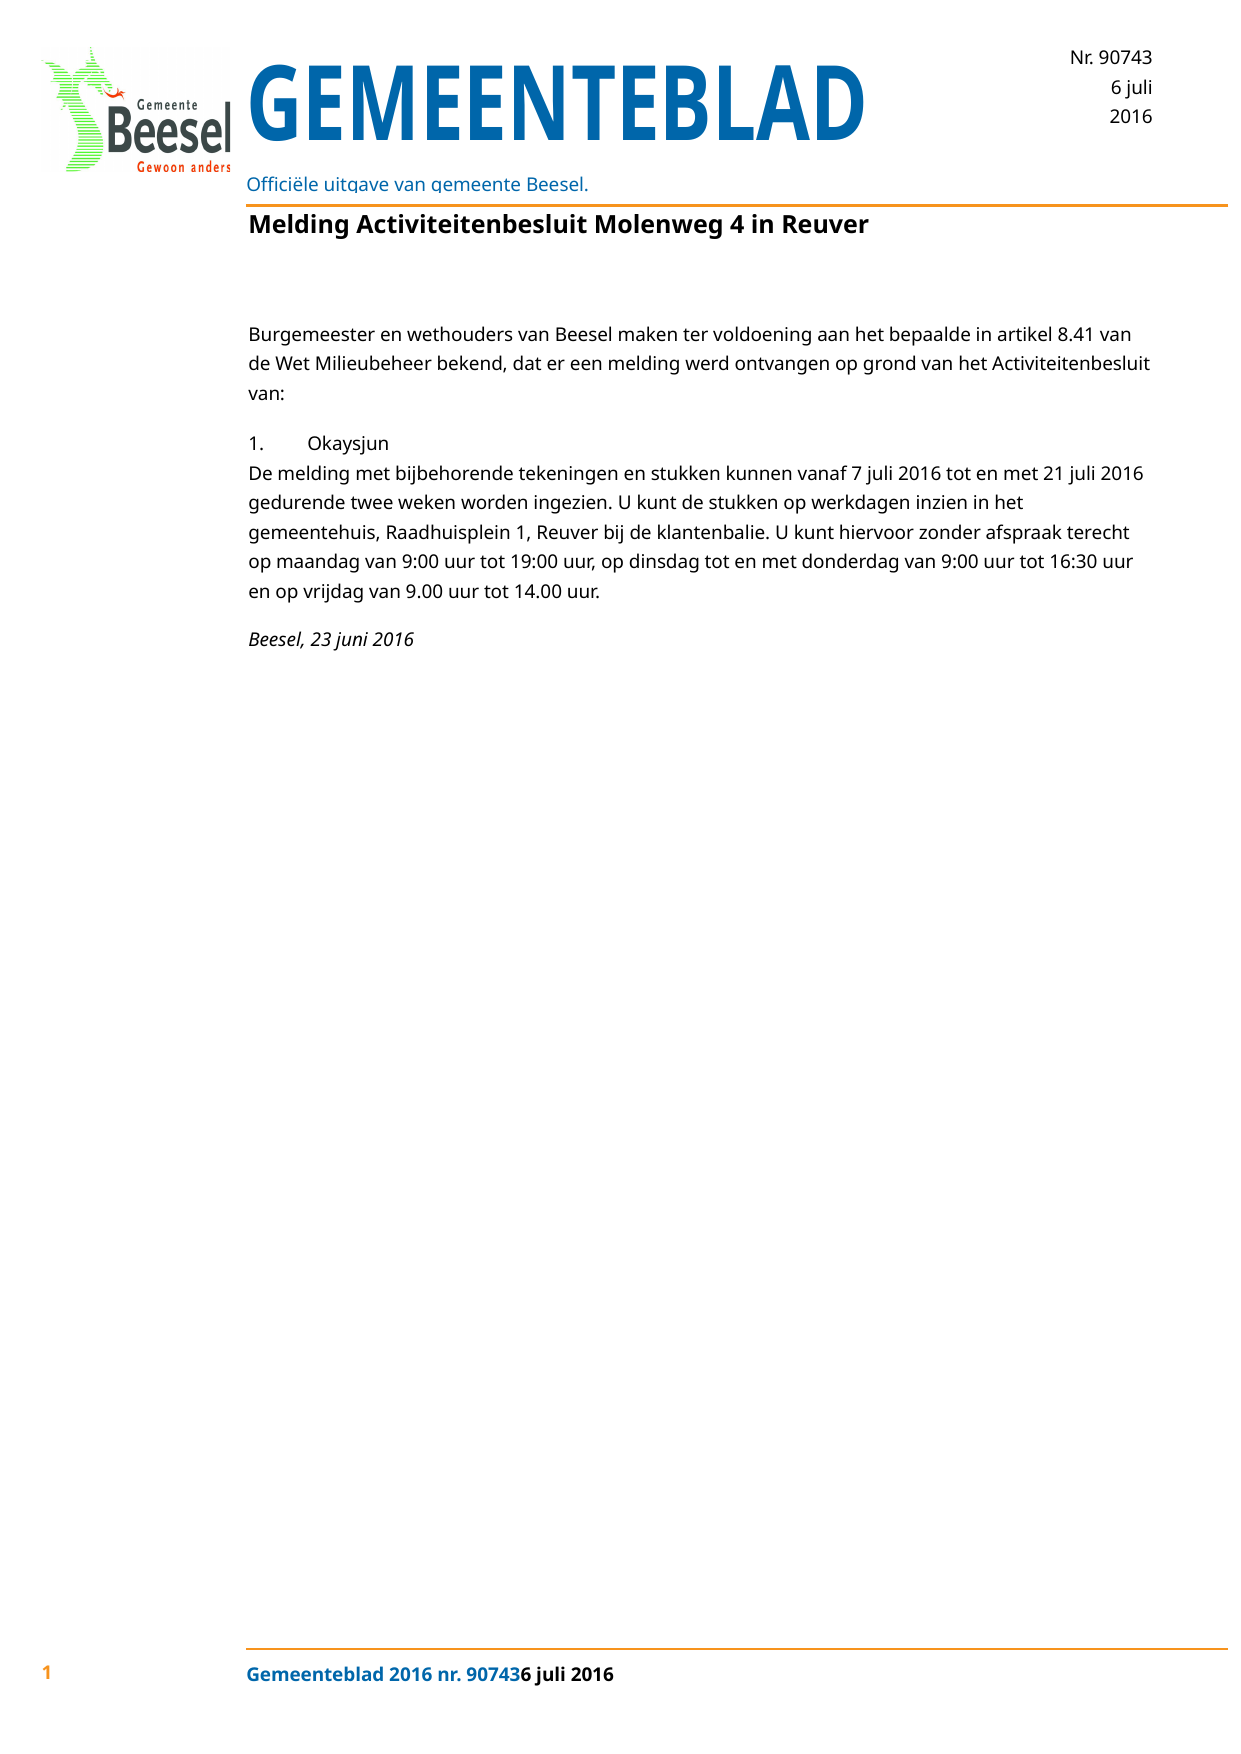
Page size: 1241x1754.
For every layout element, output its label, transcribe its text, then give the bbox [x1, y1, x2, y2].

picture [41, 47, 231, 172]
text Melding Activiteitenbesluit Molenweg 4 in Reuver [248, 207, 1152, 241]
text Burgemeester en wethouders van Beesel maken ter voldoening aan het bepaalde in artikel 8.41 van de Wet Milieubeheer bekend, dat er een melding werd ontvangen op grond van het Activiteitenbesluit van: [248, 321, 1152, 406]
text Beesel, 23 juni 2016 [248, 626, 1152, 652]
text De melding met bijbehorende tekeningen en stukken kunnen vanaf 7 juli 2016 tot en met 21 juli 2016 gedurende twee weken worden ingezien. U kunt de stukken op werkdagen inzien in het gemeentehuis, Raadhuisplein 1, Reuver bij de klantenbalie. U kunt hiervoor zonder afspraak terecht op maandag van 9:00 uur tot 19:00 uur, op dinsdag tot en met donderdag van 9:00 uur tot 16:30 uur en op vrijdag van 9.00 uur tot 14.00 uur. [248, 460, 1152, 604]
list Okaysjun [248, 430, 1152, 456]
